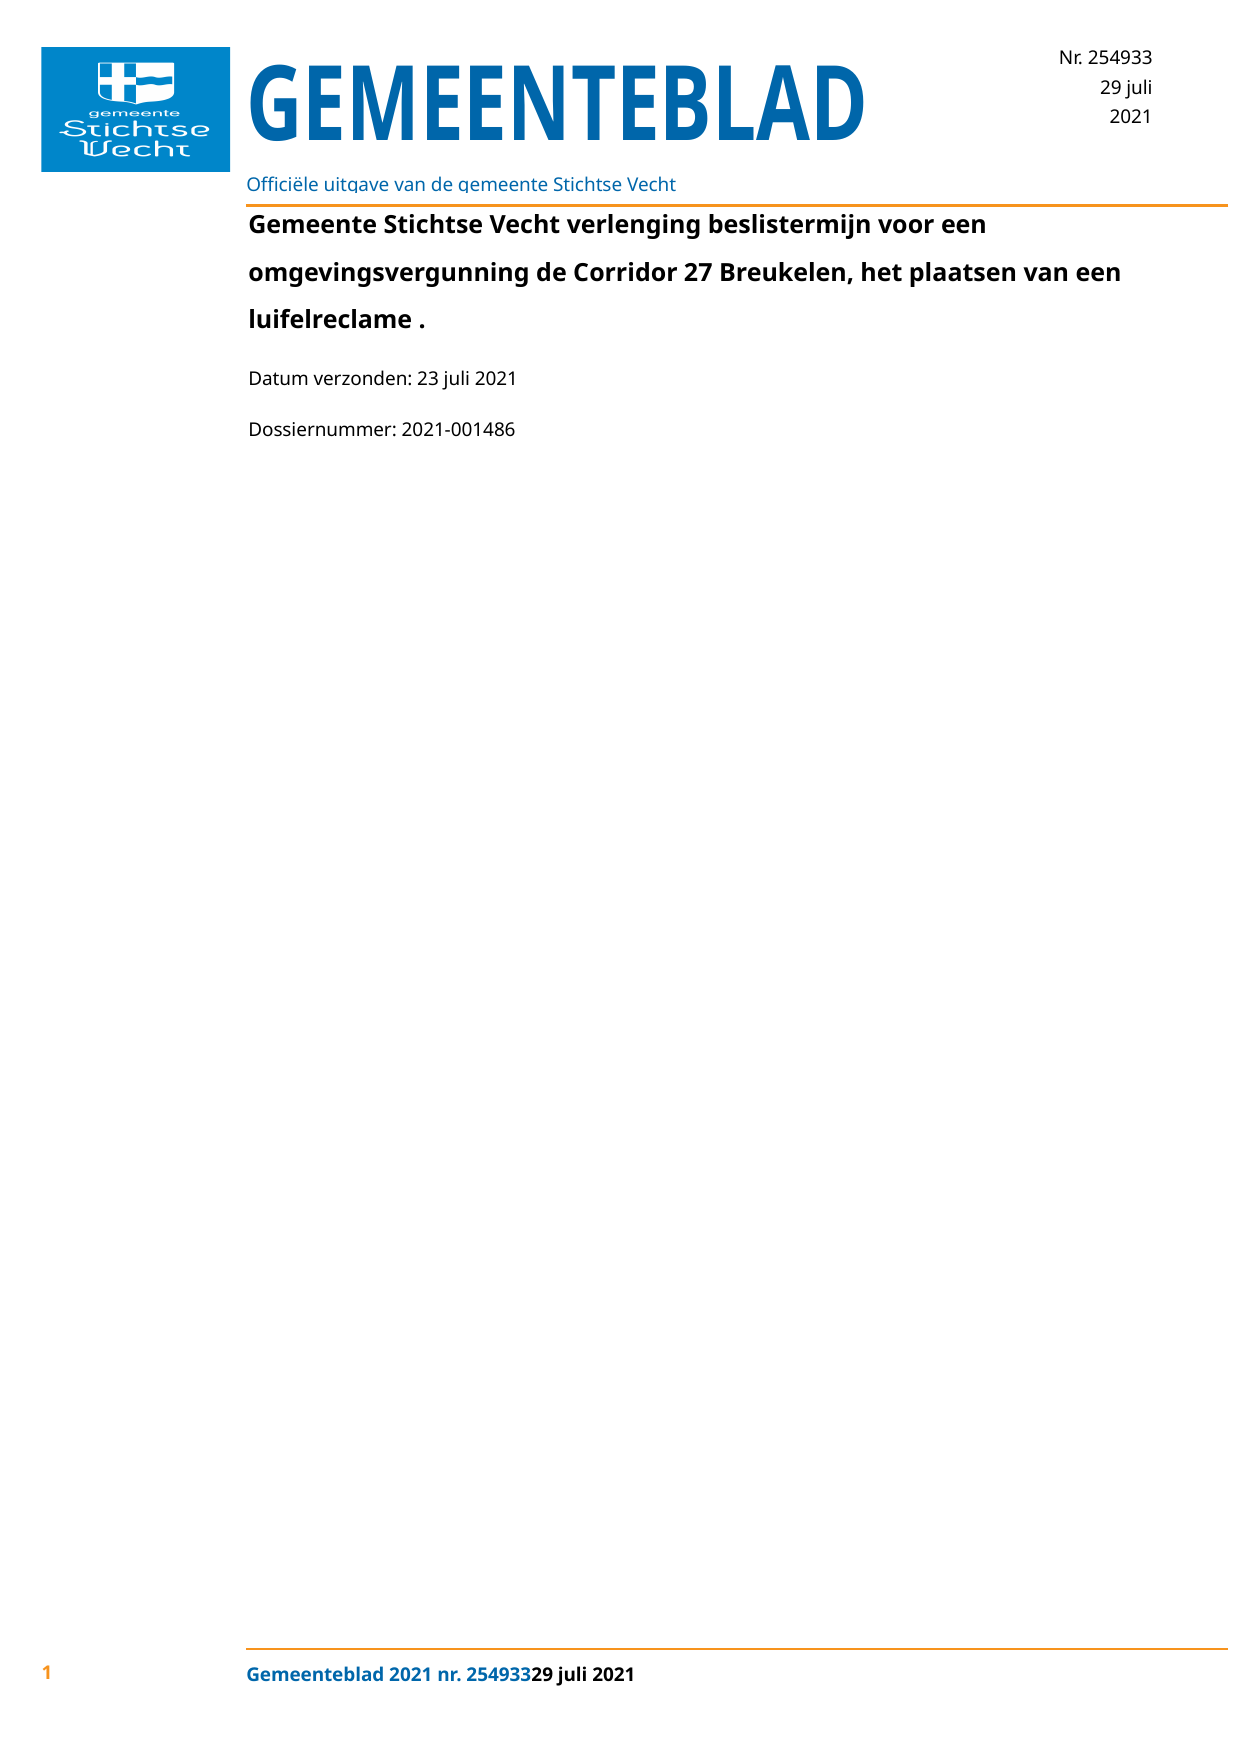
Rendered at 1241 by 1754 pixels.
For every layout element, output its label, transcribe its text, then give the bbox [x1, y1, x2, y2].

text Gemeente Stichtse Vecht verlenging beslistermijn voor een omgevingsvergunning de Corridor 27 Breukelen, het plaatsen van een luifelreclame . [248, 207, 1152, 336]
picture [137, 63, 174, 103]
text Datum verzonden: 23 juli 2021 [248, 366, 1152, 391]
text Dossiernummer: 2021-001486 [248, 416, 1152, 442]
picture [99, 63, 135, 101]
